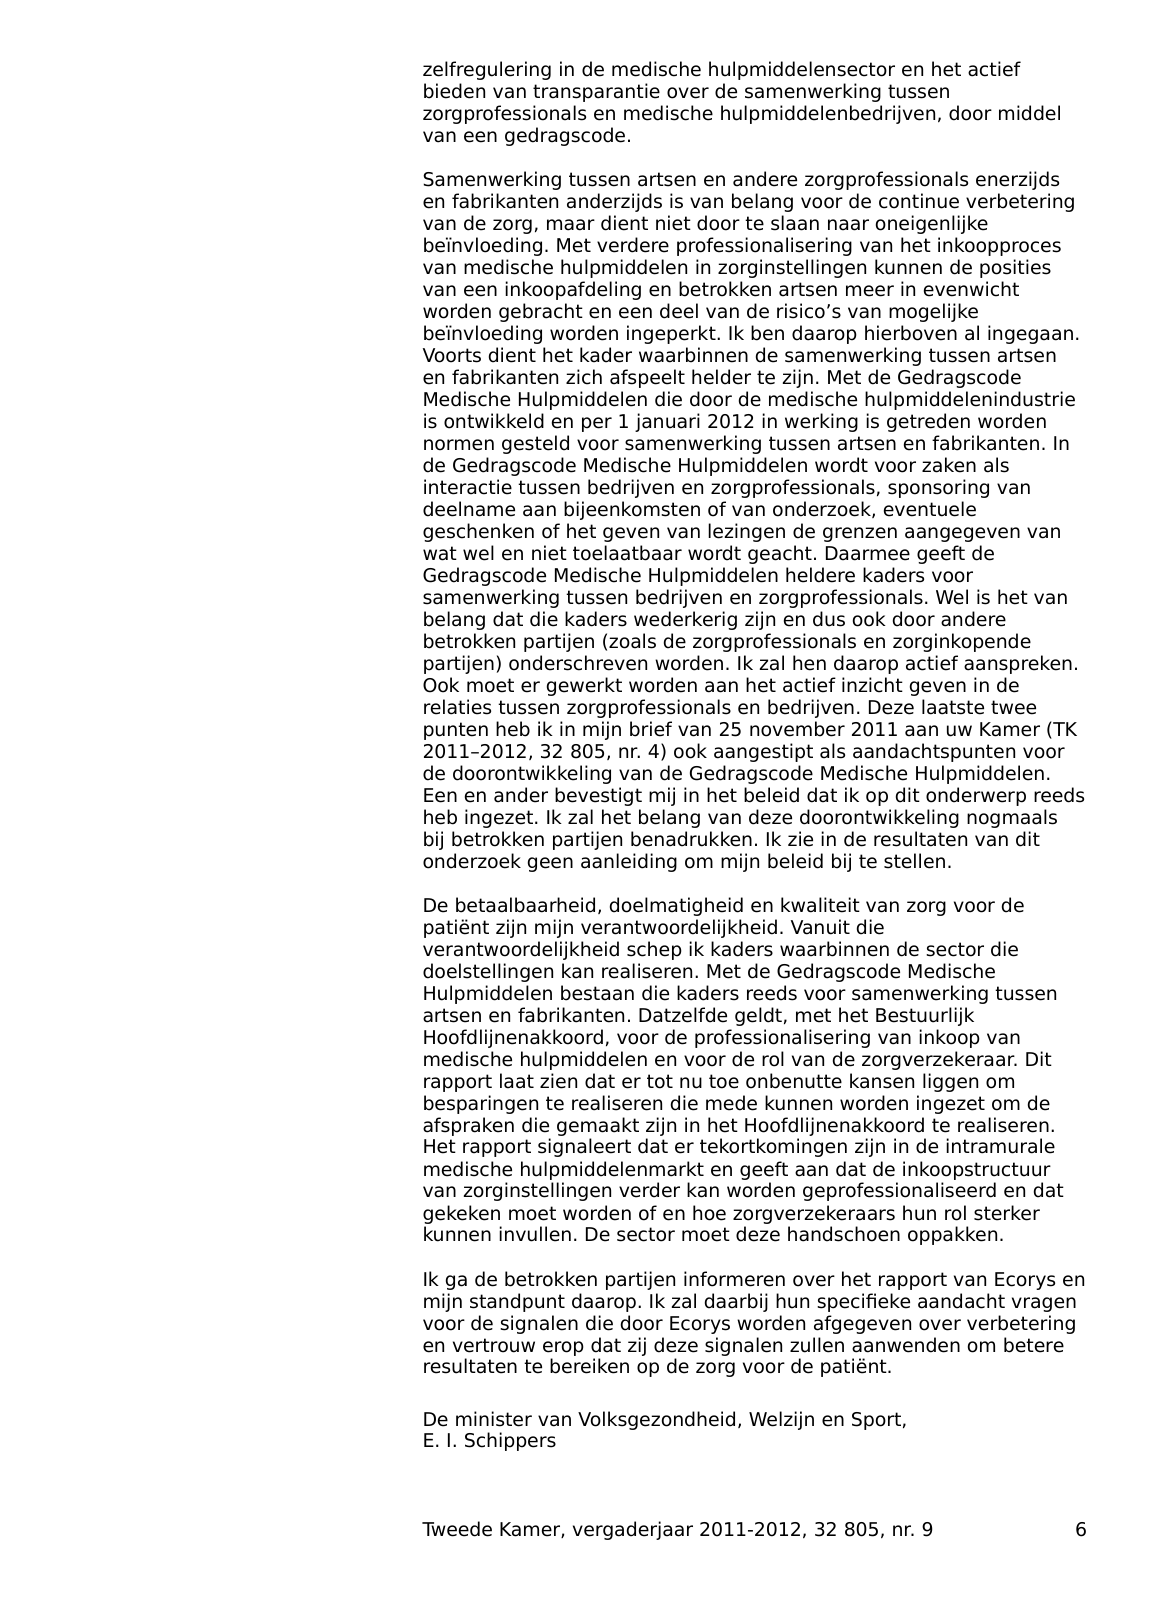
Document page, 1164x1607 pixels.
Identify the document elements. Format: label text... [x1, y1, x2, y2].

text De betaalbaarheid, doelmatigheid en kwaliteit van zorg voor de patiënt zijn mijn verantwoordelijkheid. Vanuit die verantwoordelijkheid schep ik kaders waarbinnen de sector die doelstellingen kan realiseren. Met de Gedragscode Medische Hulpmiddelen bestaan die kaders reeds voor samenwerking tussen artsen en fabrikanten. Datzelfde geldt, met het Bestuurlijk Hoofdlijnenakkoord, voor de professionalisering van inkoop van medische hulpmiddelen en voor de rol van de zorgverzekeraar. Dit rapport laat zien dat er tot nu toe onbenutte kansen liggen om besparingen te realiseren die mede kunnen worden ingezet om de afspraken die gemaakt zijn in het Hoofdlijnenakkoord te realiseren. Het rapport signaleert dat er tekortkomingen zijn in de intramurale medische hulpmiddelenmarkt en geeft aan dat de inkoopstructuur van zorginstellingen verder kan worden geprofessionaliseerd en dat gekeken moet worden of en hoe zorgverzekeraars hun rol sterker kunnen invullen. De sector moet deze handschoen oppakken. [422, 895, 1087, 1246]
text Samenwerking tussen artsen en andere zorgprofessionals enerzijds en fabrikanten anderzijds is van belang voor de continue verbetering van de zorg, maar dient niet door te slaan naar oneigenlijke beïnvloeding. Met verdere professionalisering van het inkoopproces van medische hulpmiddelen in zorginstellingen kunnen de posities van een inkoopafdeling en betrokken artsen meer in evenwicht worden gebracht en een deel van de risico’s van mogelijke beïnvloeding worden ingeperkt. Ik ben daarop hierboven al ingegaan. Voorts dient het kader waarbinnen de samenwerking tussen artsen en fabrikanten zich afspeelt helder te zijn. Met de Gedragscode Medische Hulpmiddelen die door de medische hulpmiddelenindustrie is ontwikkeld en per 1 januari 2012 in werking is getreden worden normen gesteld voor samenwerking tussen artsen en fabrikanten. In de Gedragscode Medische Hulpmiddelen wordt voor zaken als interactie tussen bedrijven en zorgprofessionals, sponsoring van deelname aan bijeenkomsten of van onderzoek, eventuele geschenken of het geven van lezingen de grenzen aangegeven van wat wel en niet toelaatbaar wordt geacht. Daarmee geeft de Gedragscode Medische Hulpmiddelen heldere kaders voor samenwerking tussen bedrijven en zorgprofessionals. Wel is het van belang dat die kaders wederkerig zijn en dus ook door andere betrokken partijen (zoals de zorgprofessionals en zorginkopende partijen) onderschreven worden. Ik zal hen daarop actief aanspreken. Ook moet er gewerkt worden aan het actief inzicht geven in de relaties tussen zorgprofessionals en bedrijven. Deze laatste twee punten heb ik in mijn brief van 25 november 2011 aan uw Kamer (TK 2011–2012, 32 805, nr. 4) ook aangestipt als aandachtspunten voor de doorontwikkeling van de Gedragscode Medische Hulpmiddelen. Een en ander bevestigt mij in het beleid dat ik op dit onderwerp reeds heb ingezet. Ik zal het belang van deze doorontwikkeling nogmaals bij betrokken partijen benadrukken. Ik zie in de resultaten van dit onderzoek geen aanleiding om mijn beleid bij te stellen. [422, 169, 1087, 872]
text De minister van Volksgezondheid, Welzijn en Sport, E. I. Schippers [422, 1408, 1087, 1452]
text zelfregulering in de medische hulpmiddelensector en het actief bieden van transparantie over de samenwerking tussen zorgprofessionals en medische hulpmiddelenbedrijven, door middel van een gedragscode. [422, 59, 1087, 147]
text Ik ga de betrokken partijen informeren over het rapport van Ecorys en mijn standpunt daarop. Ik zal daarbij hun specifieke aandacht vragen voor de signalen die door Ecorys worden afgegeven over verbetering en vertrouw erop dat zij deze signalen zullen aanwenden om betere resultaten te bereiken op de zorg voor de patiënt. [422, 1268, 1087, 1378]
